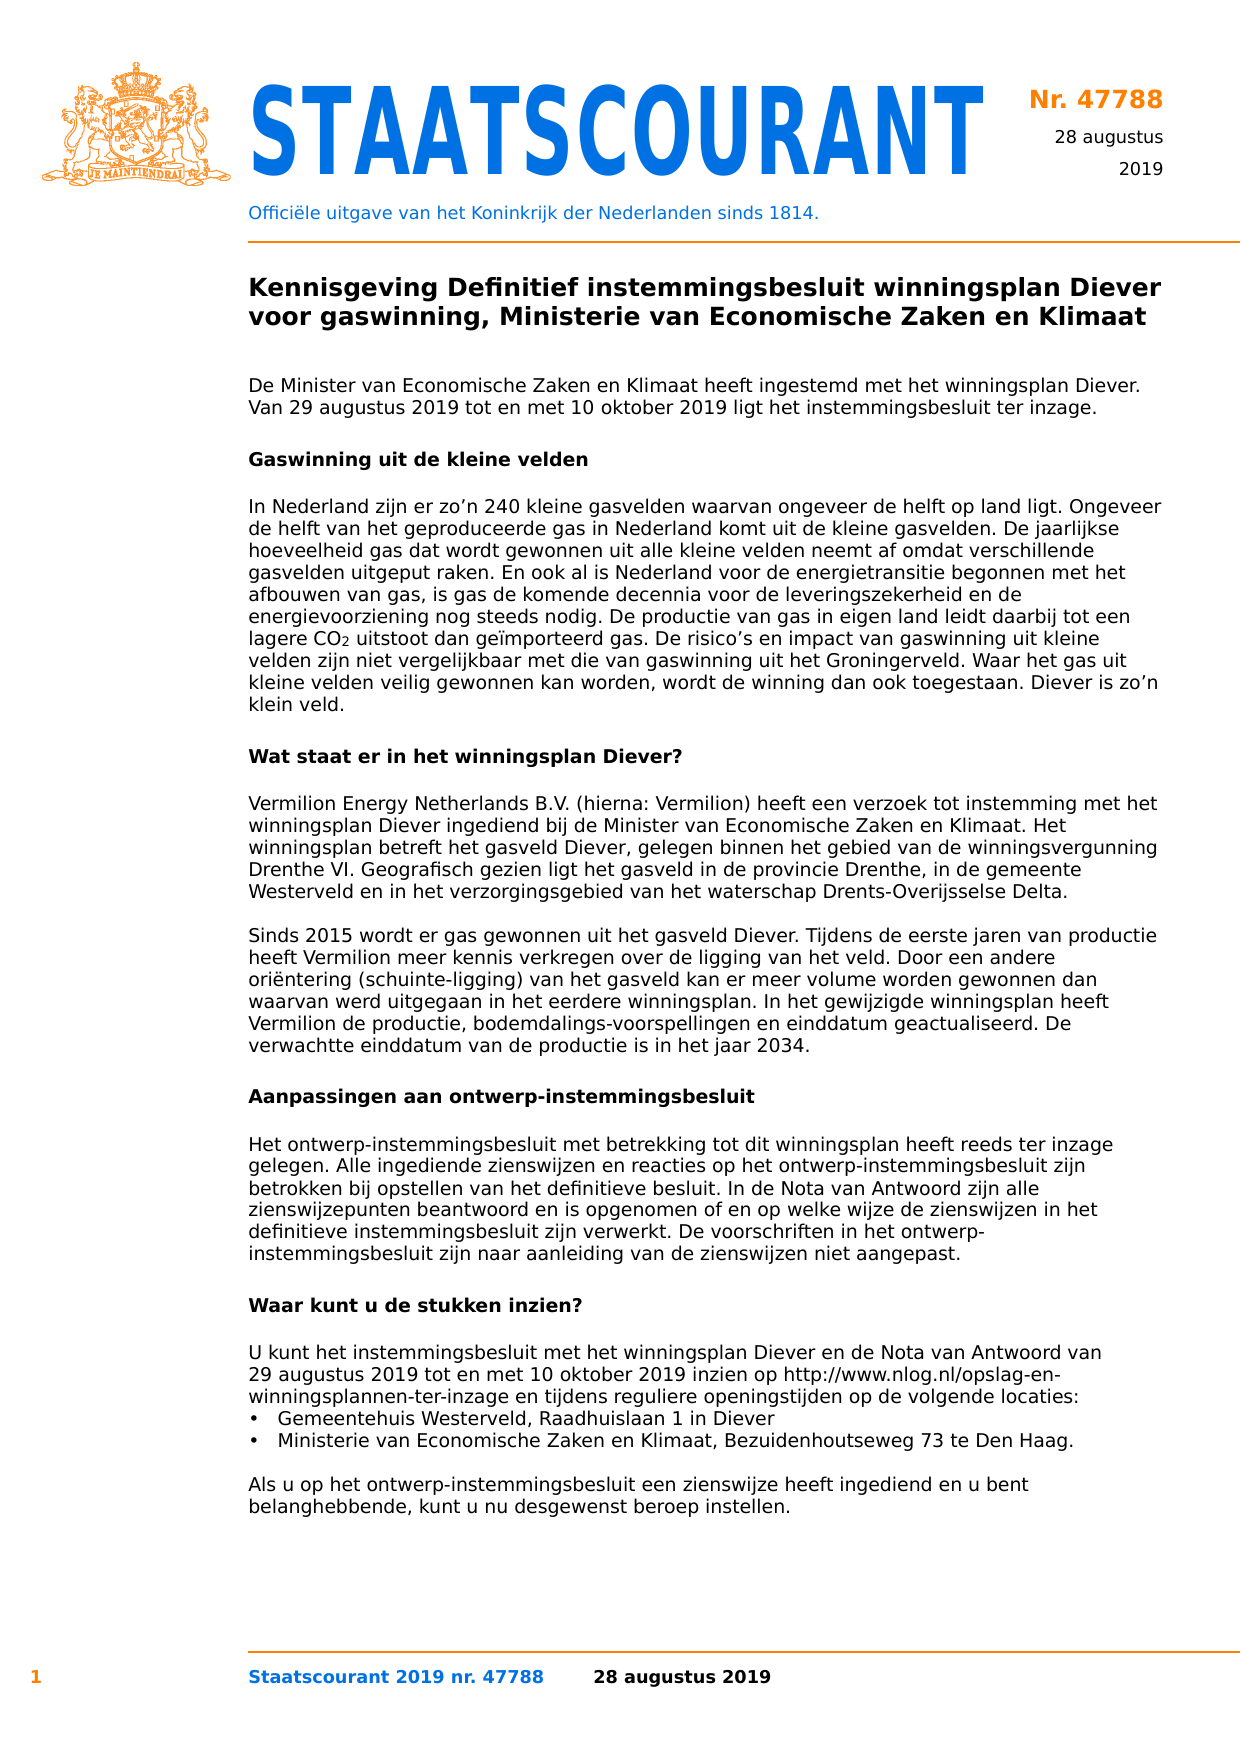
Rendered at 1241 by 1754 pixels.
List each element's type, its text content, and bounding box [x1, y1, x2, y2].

text In Nederland zijn er zo’n 240 kleine gasvelden waarvan ongeveer de helft op land ligt. Ongeveer de helft van het geproduceerde gas in Nederland komt uit de kleine gasvelden. De jaarlijkse hoeveelheid gas dat wordt gewonnen uit alle kleine velden neemt af omdat verschillende gasvelden uitgeput raken. En ook al is Nederland voor de energietransitie begonnen met het afbouwen van gas, is gas de komende decennia voor de leveringszekerheid en de energievoorziening nog steeds nodig. De productie van gas in eigen land leidt daarbij tot een lagere CO2 uitstoot dan geïmporteerd gas. De risico’s en impact van gaswinning uit kleine velden zijn niet vergelijkbaar met die van gaswinning uit het Groningerveld. Waar het gas uit kleine velden veilig gewonnen kan worden, wordt de winning dan ook toegestaan. Diever is zo’n klein veld. [248, 496, 1163, 716]
table_cell Officiële uitgave van het Koninkrijk der Nederlanden sinds 1814. [248, 203, 1240, 241]
subtitle Kennisgeving Definitief instemmingsbesluit winningsplan Diever voor gaswinning, Ministerie van Economische Zaken en Klimaat [248, 273, 1163, 331]
table_cell 28 augustus [998, 121, 1240, 153]
table_header Nr. 47788 [998, 62, 1240, 121]
picture [41, 62, 231, 186]
text De Minister van Economische Zaken en Klimaat heeft ingestemd met het winningsplan Diever. Van 29 augustus 2019 tot en met 10 oktober 2019 ligt het instemmingsbesluit ter inzage. [248, 375, 1163, 419]
subtitle Aanpassingen aan ontwerp-instemmingsbesluit [248, 1086, 1163, 1108]
text Het ontwerp-instemmingsbesluit met betrekking tot dit winningsplan heeft reeds ter inzage gelegen. Alle ingediende zienswijzen en reacties op het ontwerp-instemmingsbesluit zijn betrokken bij opstellen van het definitieve besluit. In de Nota van Antwoord zijn alle zienswijzepunten beantwoord en is opgenomen of en op welke wijze de zienswijzen in het definitieve instemmingsbesluit zijn verwerkt. De voorschriften in het ontwerp-instemmingsbesluit zijn naar aanleiding van de zienswijzen niet aangepast. [248, 1133, 1163, 1265]
text U kunt het instemmingsbesluit met het winningsplan Diever en de Nota van Antwoord van 29 augustus 2019 tot en met 10 oktober 2019 inzien op http://www.nlog.nl/opslag-en-winningsplannen-ter-inzage en tijdens reguliere openingstijden op de volgende locaties: [248, 1342, 1163, 1408]
text Als u op het ontwerp-instemmingsbesluit een zienswijze heeft ingediend en u bent belanghebbende, kunt u nu desgewenst beroep instellen. [248, 1474, 1163, 1518]
subtitle Waar kunt u de stukken inzien? [248, 1295, 1163, 1317]
table_cell 2019 [998, 153, 1240, 203]
table_header [25, 62, 248, 241]
subtitle Wat staat er in het winningsplan Diever? [248, 746, 1163, 768]
text Sinds 2015 wordt er gas gewonnen uit het gasveld Diever. Tijdens de eerste jaren van productie heeft Vermilion meer kennis verkregen over de ligging van het veld. Door een andere oriëntering (schuinte-ligging) van het gasveld kan er meer volume worden gewonnen dan waarvan werd uitgegaan in het eerdere winningsplan. In het gewijzigde winningsplan heeft Vermilion de productie, bodemdalings-voorspellingen en einddatum geactualiseerd. De verwachtte einddatum van de productie is in het jaar 2034. [248, 924, 1163, 1056]
table_header STAATSCOURANT [248, 62, 998, 203]
text Vermilion Energy Netherlands B.V. (hierna: Vermilion) heeft een verzoek tot instemming met het winningsplan Diever ingediend bij de Minister van Economische Zaken en Klimaat. Het winningsplan betreft het gasveld Diever, gelegen binnen het gebied van de winningsvergunning Drenthe VI. Geografisch gezien ligt het gasveld in de provincie Drenthe, in de gemeente Westerveld en in het verzorgingsgebied van het waterschap Drents-Overijsselse Delta. [248, 793, 1163, 903]
text • Ministerie van Economische Zaken en Klimaat, Bezuidenhoutseweg 73 te Den Haag. [248, 1430, 1163, 1452]
subtitle Gaswinning uit de kleine velden [248, 449, 1163, 471]
text • Gemeentehuis Westerveld, Raadhuislaan 1 in Diever [248, 1408, 1163, 1430]
